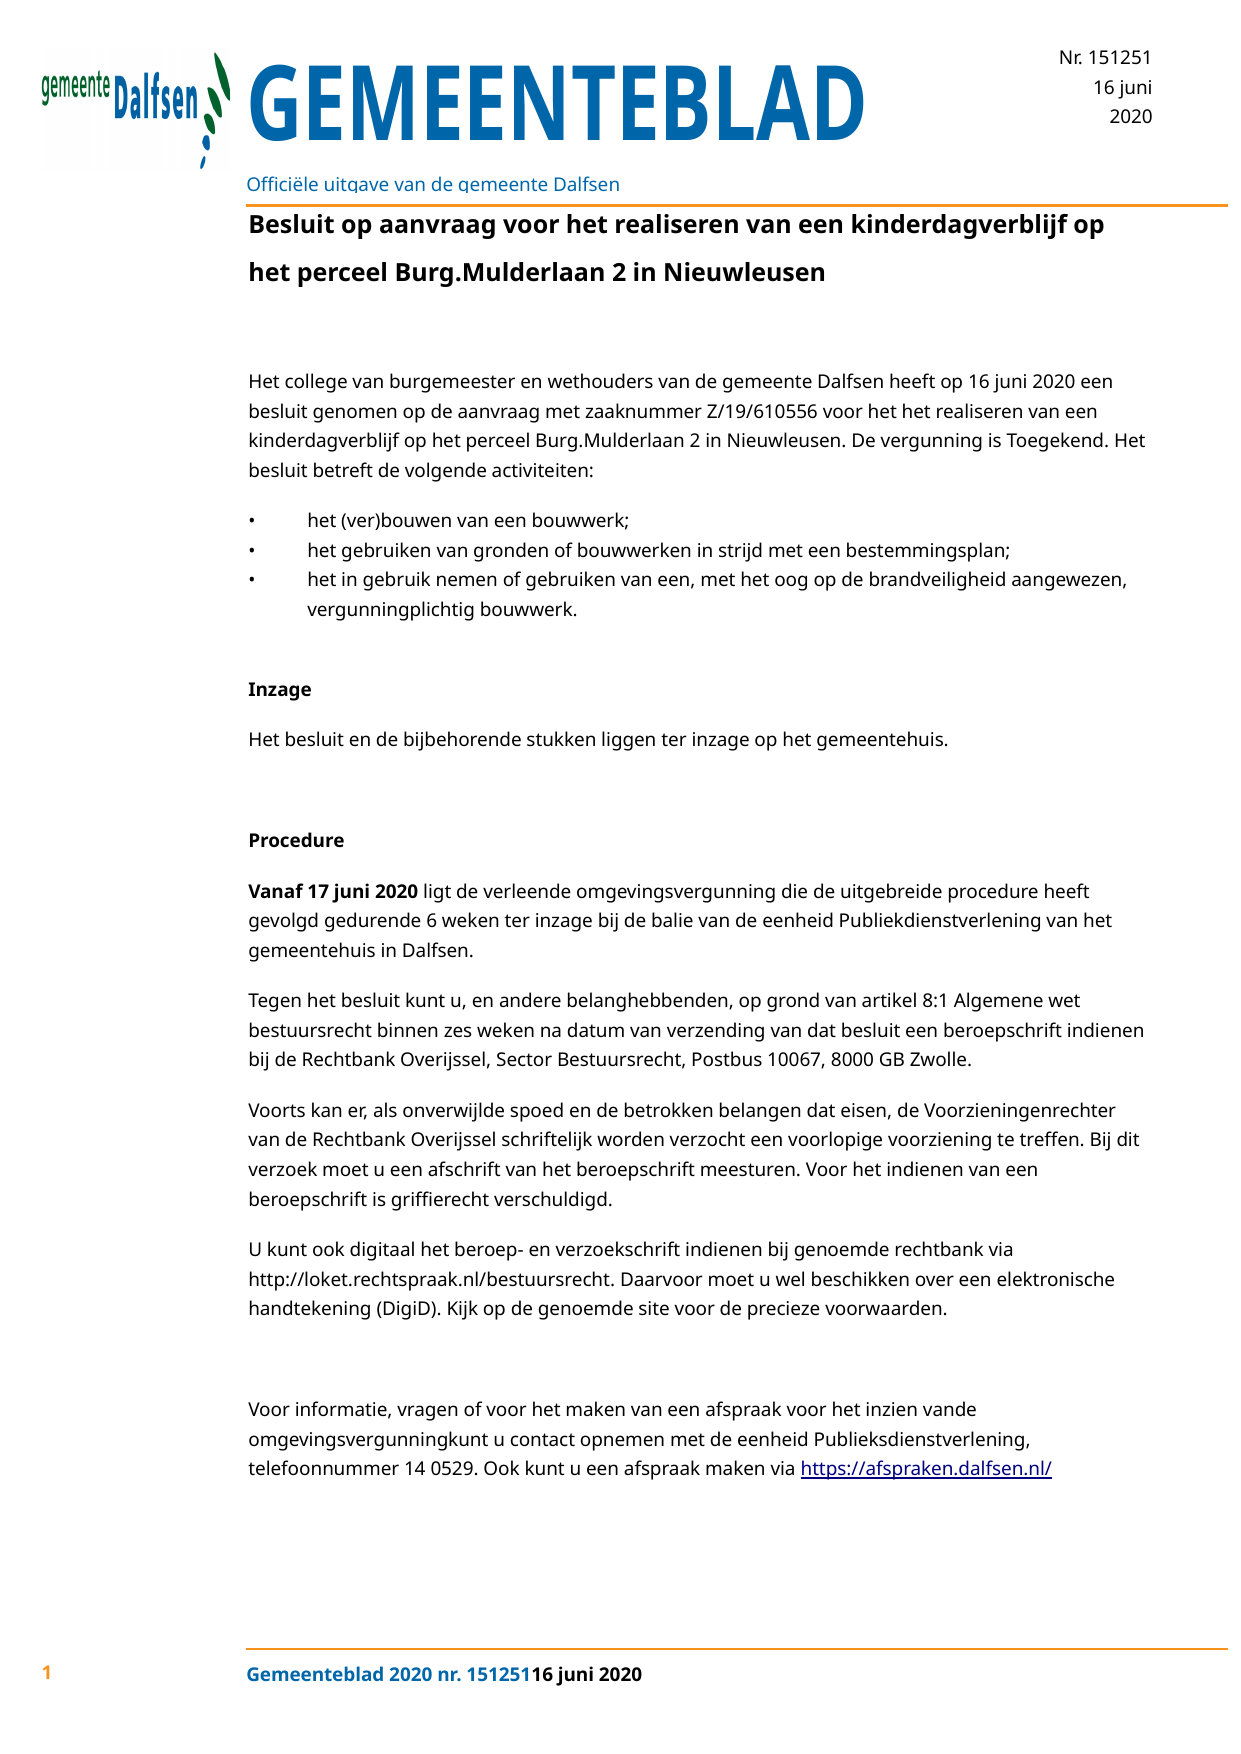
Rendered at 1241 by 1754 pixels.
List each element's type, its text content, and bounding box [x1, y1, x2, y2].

list het gebruiken van gronden of bouwwerken in strijd met een bestemmingsplan; [248, 537, 1152, 563]
picture [41, 47, 231, 172]
text Het besluit en de bijbehorende stukken liggen ter inzage op het gemeentehuis. [248, 727, 1152, 752]
text Vanaf 17 juni 2020 ligt de verleende omgevingsvergunning die de uitgebreide procedure heeft gevolgd gedurende 6 weken ter inzage bij de balie van de eenheid Publiekdienstverlening van het gemeentehuis in Dalfsen. [248, 878, 1152, 963]
text Tegen het besluit kunt u, en andere belanghebbenden, op grond van artikel 8:1 Algemene wet bestuursrecht binnen zes weken na datum van verzending van dat besluit een beroepschrift indienen bij de Rechtbank Overijssel, Sector Bestuursrecht, Postbus 10067, 8000 GB Zwolle. [248, 987, 1152, 1072]
text Voor informatie, vragen of voor het maken van een afspraak voor het inzien vande omgevingsvergunningkunt u contact opnemen met de eenheid Publieksdienstverlening, telefoonnummer 14 0529. Ook kunt u een afspraak maken via https://afspraken.dalfsen.nl/ [248, 1396, 1152, 1481]
text U kunt ook digitaal het beroep- en verzoekschrift indienen bij genoemde rechtbank via http://loket.rechtspraak.nl/bestuursrecht. Daarvoor moet u wel beschikken over een elektronische handtekening (DigiD). Kijk op de genoemde site voor de precieze voorwaarden. [248, 1236, 1152, 1321]
list het (ver)bouwen van een bouwwerk; [248, 507, 1152, 533]
list het in gebruik nemen of gebruiken van een, met het oog op de brandveiligheid aangewezen, vergunningplichtig bouwwerk. [248, 567, 1152, 622]
text Procedure [248, 827, 1152, 853]
text Inzage [248, 676, 1152, 702]
text Voorts kan er, als onverwijlde spoed en de betrokken belangen dat eisen, de Voorzieningenrechter van de Rechtbank Overijssel schriftelijk worden verzocht een voorlopige voorziening te treffen. Bij dit verzoek moet u een afschrift van het beroepschrift meesturen. Voor het indienen van een beroepschrift is griffierecht verschuldigd. [248, 1097, 1152, 1212]
text Besluit op aanvraag voor het realiseren van een kinderdagverblijf op het perceel Burg.Mulderlaan 2 in Nieuwleusen [248, 207, 1152, 288]
text Het college van burgemeester en wethouders van de gemeente Dalfsen heeft op 16 juni 2020 een besluit genomen op de aanvraag met zaaknummer Z/19/610556 voor het het realiseren van een kinderdagverblijf op het perceel Burg.Mulderlaan 2 in Nieuwleusen. De vergunning is Toegekend. Het besluit betreft de volgende activiteiten: [248, 368, 1152, 483]
